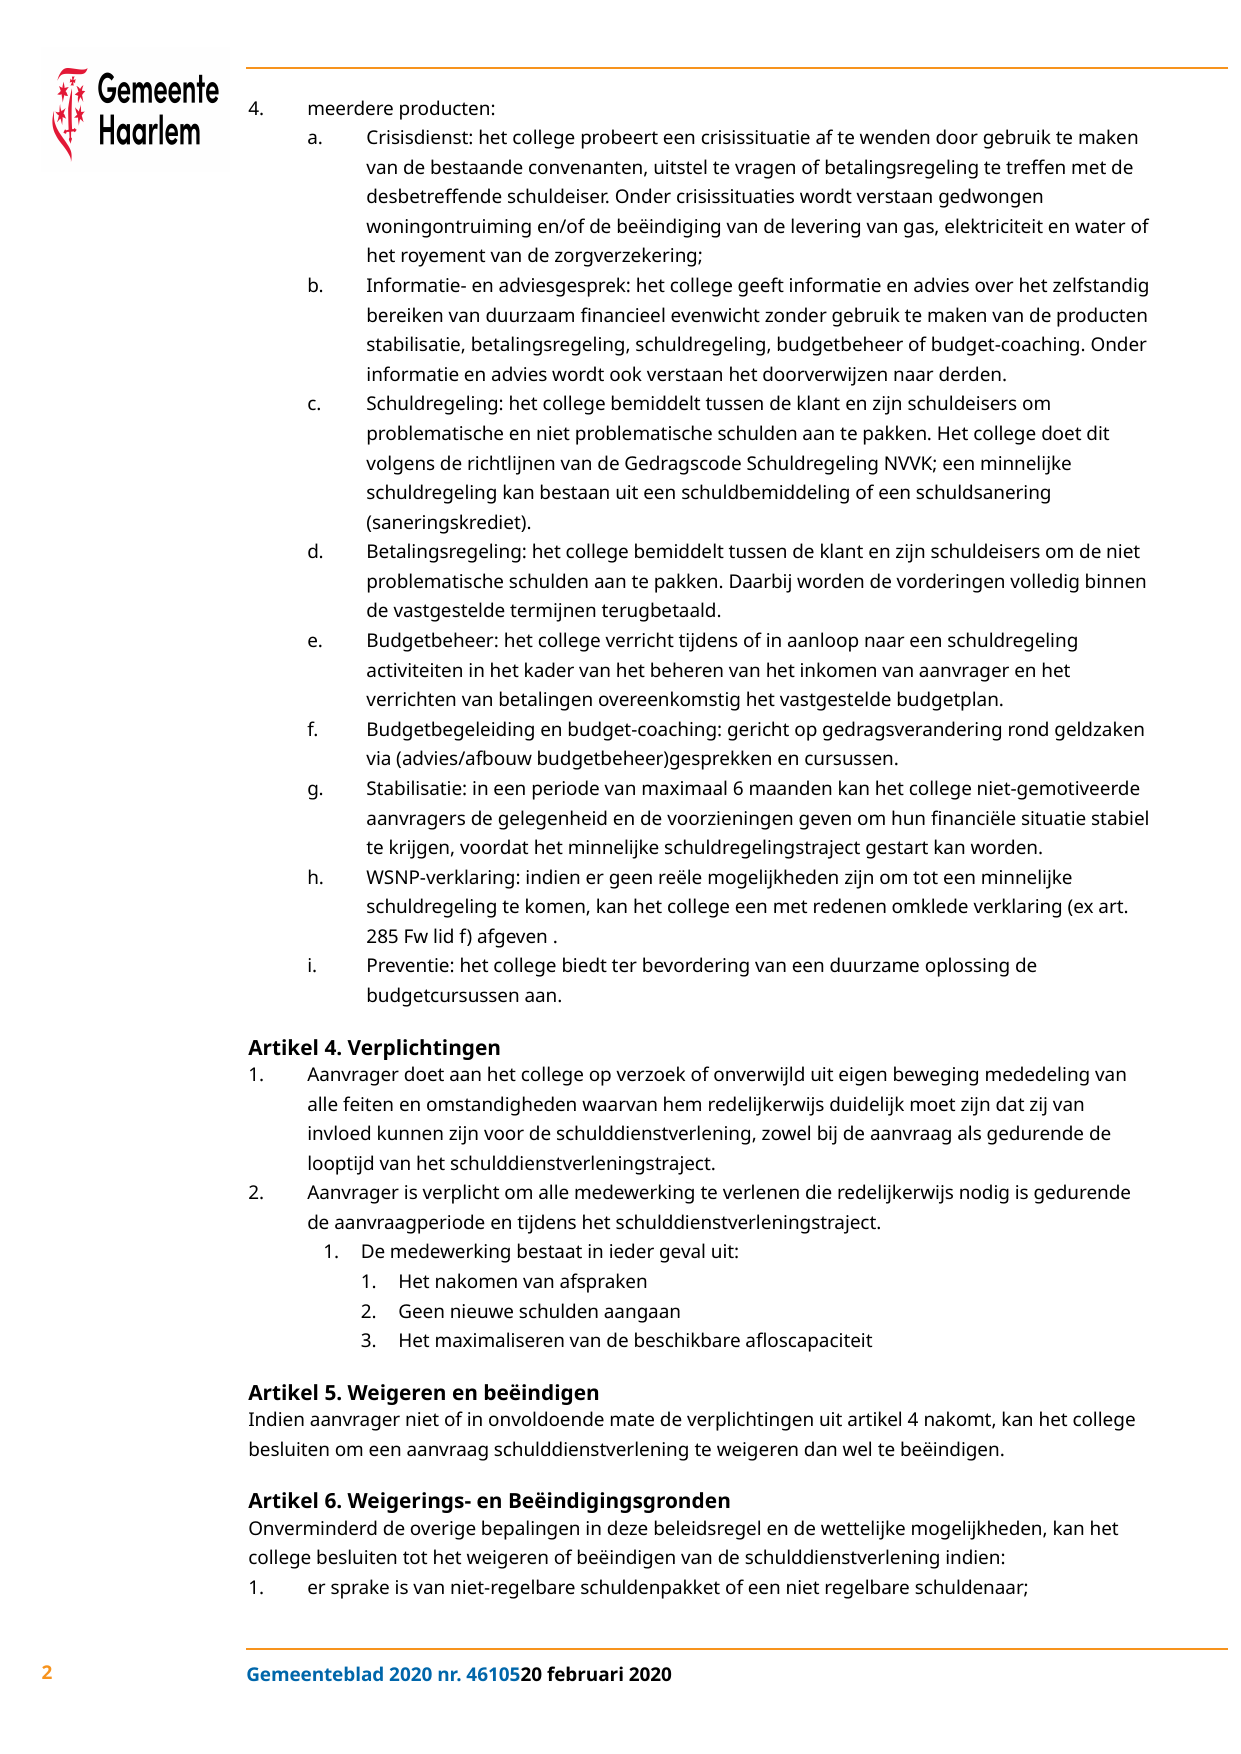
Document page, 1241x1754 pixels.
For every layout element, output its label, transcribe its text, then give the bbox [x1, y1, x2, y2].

list Het nakomen van afspraken [361, 1268, 1152, 1294]
list Budgetbegeleiding en budget-coaching: gericht op gedragsverandering rond geldzaken via (advies/afbouw budgetbeheer)gesprekken en cursussen. [307, 716, 1152, 771]
list Aanvrager is verplicht om alle medewerking te verlenen die redelijkerwijs nodig is gedurende de aanvraagperiode en tijdens het schulddienstverleningstraject. [248, 1179, 1152, 1235]
list De medewerking bestaat in ieder geval uit: [323, 1239, 1152, 1264]
list Geen nieuwe schulden aangaan [361, 1298, 1152, 1323]
text Onverminderd de overige bepalingen in deze beleidsregel en de wettelijke mogelijkheden, kan het college besluiten tot het weigeren of beëindigen van de schulddienstverlening indien: [248, 1515, 1152, 1570]
list Preventie: het college biedt ter bevordering van een duurzame oplossing de budgetcursussen aan. [307, 953, 1152, 1008]
list Het maximaliseren van de beschikbare afloscapaciteit [361, 1327, 1152, 1353]
list Schuldregeling: het college bemiddelt tussen de klant en zijn schuldeisers om problematische en niet problematische schulden aan te pakken. Het college doet dit volgens de richtlijnen van de Gedragscode Schuldregeling NVVK; een minnelijke schuldregeling kan bestaan uit een schuldbemiddeling of een schuldsanering (saneringskrediet). [307, 391, 1152, 535]
text Artikel 5. Weigeren en beëindigen [248, 1378, 1152, 1406]
list er sprake is van niet-regelbare schuldenpakket of een niet regelbare schuldenaar; [248, 1574, 1152, 1599]
list WSNP-verklaring: indien er geen reële mogelijkheden zijn om tot een minnelijke schuldregeling te komen, kan het college een met redenen omklede verklaring (ex art. 285 Fw lid f) afgeven . [307, 864, 1152, 949]
list meerdere producten: [248, 95, 1152, 121]
text Artikel 6. Weigerings- en Beëindigingsgronden [248, 1486, 1152, 1515]
list Budgetbeheer: het college verricht tijdens of in aanloop naar een schuldregeling activiteiten in het kader van het beheren van het inkomen van aanvrager en het verrichten van betalingen overeenkomstig het vastgestelde budgetplan. [307, 627, 1152, 712]
text Artikel 4. Verplichtingen [248, 1033, 1152, 1061]
list Crisisdienst: het college probeert een crisissituatie af te wenden door gebruik te maken van de bestaande convenanten, uitstel te vragen of betalingsregeling te treffen met de desbetreffende schuldeiser. Onder crisissituaties wordt verstaan gedwongen woningontruiming en/of de beëindiging van de levering van gas, elektriciteit en water of het royement van de zorgverzekering; [307, 124, 1152, 268]
picture [41, 47, 231, 172]
list Aanvrager doet aan het college op verzoek of onverwijld uit eigen beweging mededeling van alle feiten en omstandigheden waarvan hem redelijkerwijs duidelijk moet zijn dat zij van invloed kunnen zijn voor de schulddienstverlening, zowel bij de aanvraag als gedurende de looptijd van het schulddienstverleningstraject. [248, 1061, 1152, 1176]
text Indien aanvrager niet of in onvoldoende mate de verplichtingen uit artikel 4 nakomt, kan het college besluiten om een aanvraag schulddienstverlening te weigeren dan wel te beëindigen. [248, 1406, 1152, 1462]
list Stabilisatie: in een periode van maximaal 6 maanden kan het college niet-gemotiveerde aanvragers de gelegenheid en de voorzieningen geven om hun financiële situatie stabiel te krijgen, voordat het minnelijke schuldregelingstraject gestart kan worden. [307, 775, 1152, 860]
list Informatie- en adviesgesprek: het college geeft informatie en advies over het zelfstandig bereiken van duurzaam financieel evenwicht zonder gebruik te maken van de producten stabilisatie, betalingsregeling, schuldregeling, budgetbeheer of budget-coaching. Onder informatie en advies wordt ook verstaan het doorverwijzen naar derden. [307, 272, 1152, 387]
list Betalingsregeling: het college bemiddelt tussen de klant en zijn schuldeisers om de niet problematische schulden aan te pakken. Daarbij worden de vorderingen volledig binnen de vastgestelde termijnen terugbetaald. [307, 538, 1152, 623]
